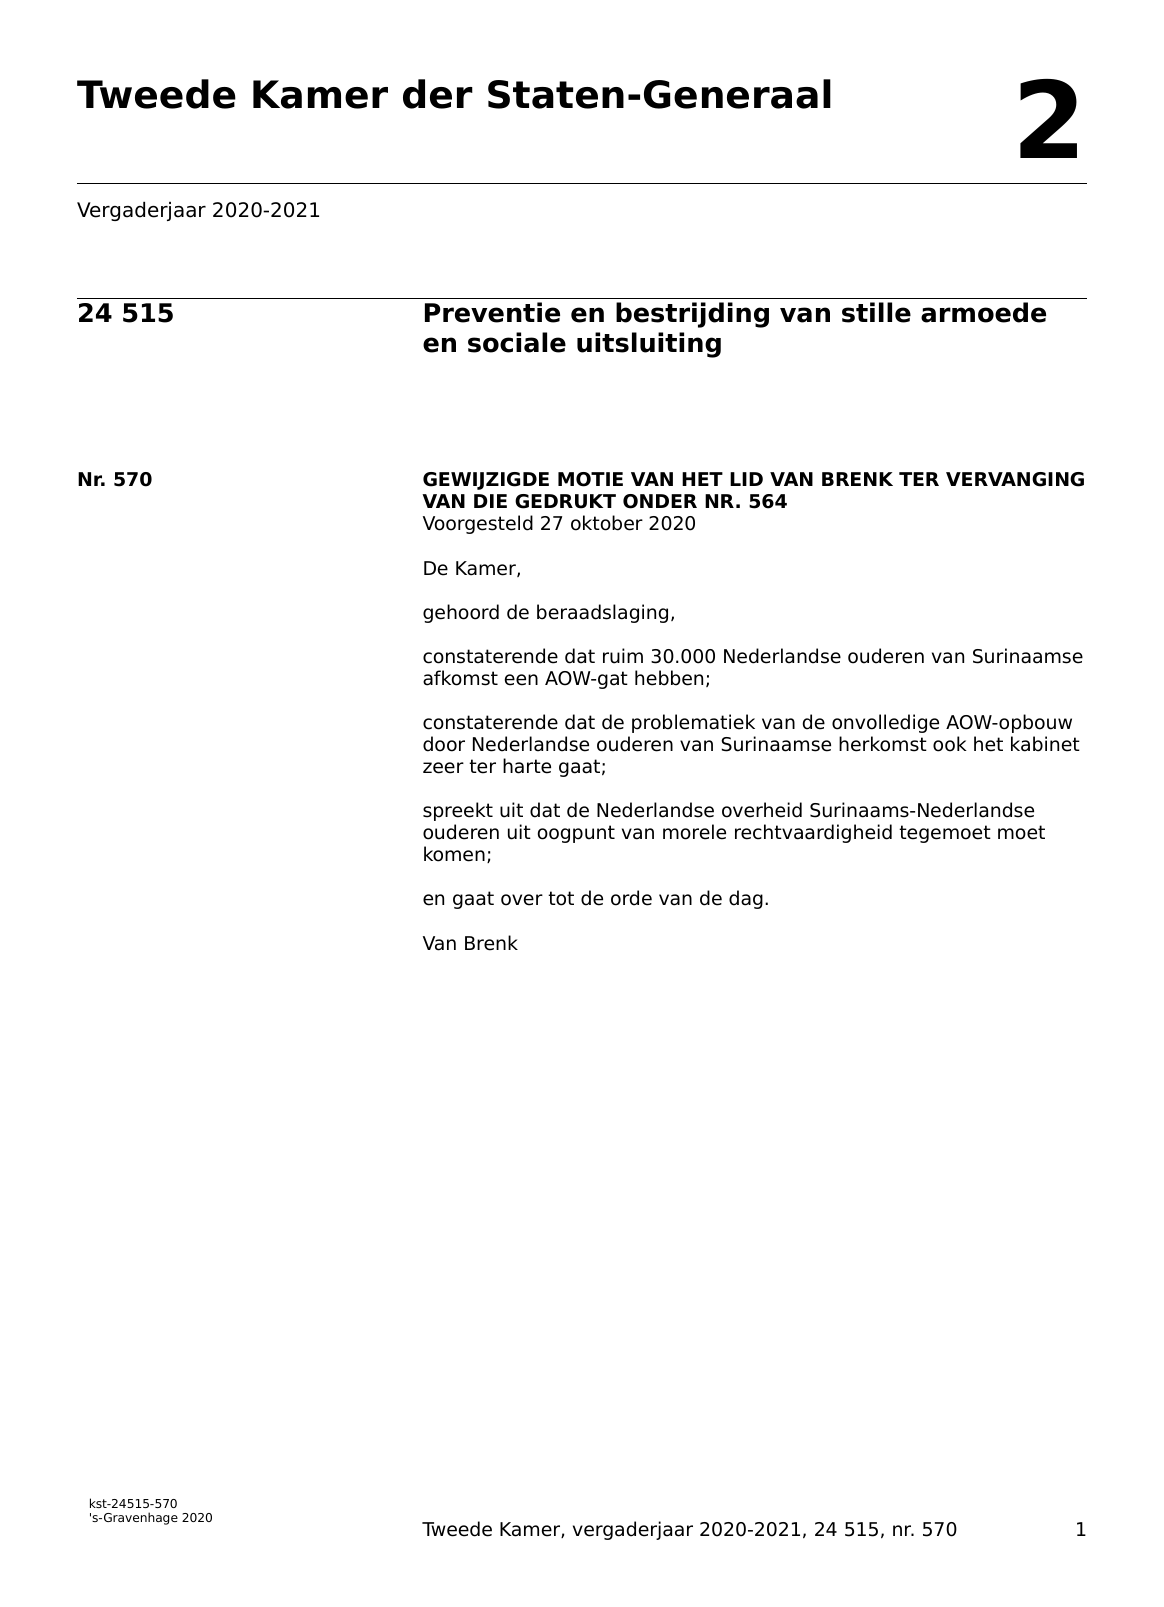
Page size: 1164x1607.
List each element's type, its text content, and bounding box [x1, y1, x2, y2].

text constaterende dat ruim 30.000 Nederlandse ouderen van Surinaamse afkomst een AOW-gat hebben; [422, 646, 1087, 690]
text kst-24515-570 [88, 1497, 323, 1511]
table_header 2 [886, 59, 1087, 183]
text Voorgesteld 27 oktober 2020 [422, 513, 1087, 535]
table_cell Vergaderjaar 2020-2021 [77, 184, 1087, 298]
text 's-Gravenhage 2020 [88, 1511, 323, 1525]
text spreekt uit dat de Nederlandse overheid Surinaams-Nederlandse ouderen uit oogpunt van morele rechtvaardigheid tegemoet moet komen; [422, 800, 1087, 866]
text constaterende dat de problematiek van de onvolledige AOW-opbouw door Nederlandse ouderen van Surinaamse herkomst ook het kabinet zeer ter harte gaat; [422, 712, 1087, 778]
text De Kamer, [422, 557, 1087, 579]
text Van Brenk [422, 932, 1087, 954]
table_header Tweede Kamer der Staten-Generaal [77, 59, 886, 183]
subtitle 24 515 Preventie en bestrijding van stille armoede en sociale uitsluiting [77, 299, 1087, 358]
text gehoord de beraadslaging, [422, 602, 1087, 624]
subtitle Nr. 570 GEWIJZIGDE MOTIE VAN HET LID VAN BRENK TER VERVANGING VAN DIE GEDRUKT ONDER NR. 564 [77, 469, 1087, 513]
text en gaat over tot de orde van de dag. [422, 888, 1087, 910]
